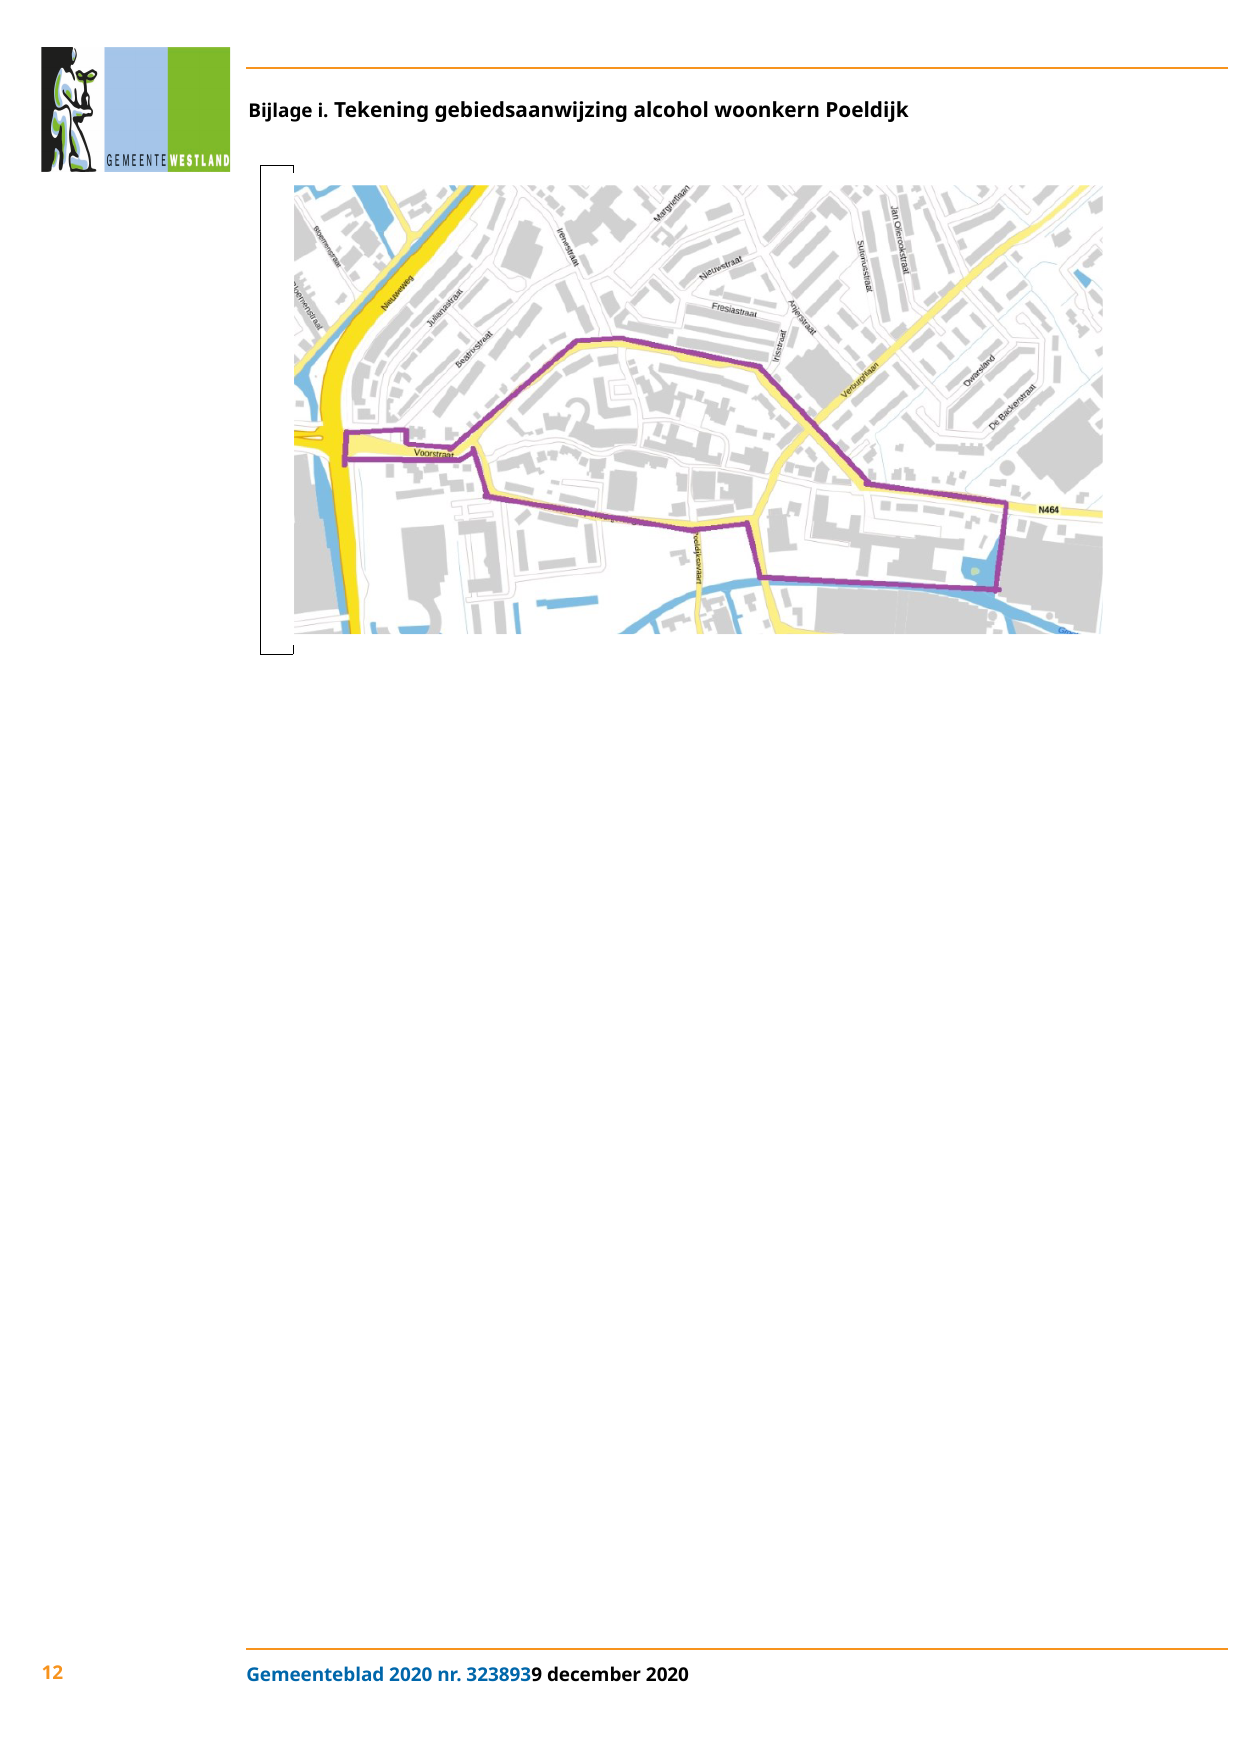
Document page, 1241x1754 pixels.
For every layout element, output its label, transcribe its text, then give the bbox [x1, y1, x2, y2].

picture [41, 47, 231, 172]
picture [268, 173, 1125, 645]
text Bijlage i. Tekening gebiedsaanwijzing alcohol woonkern Poeldijk [248, 95, 1152, 123]
